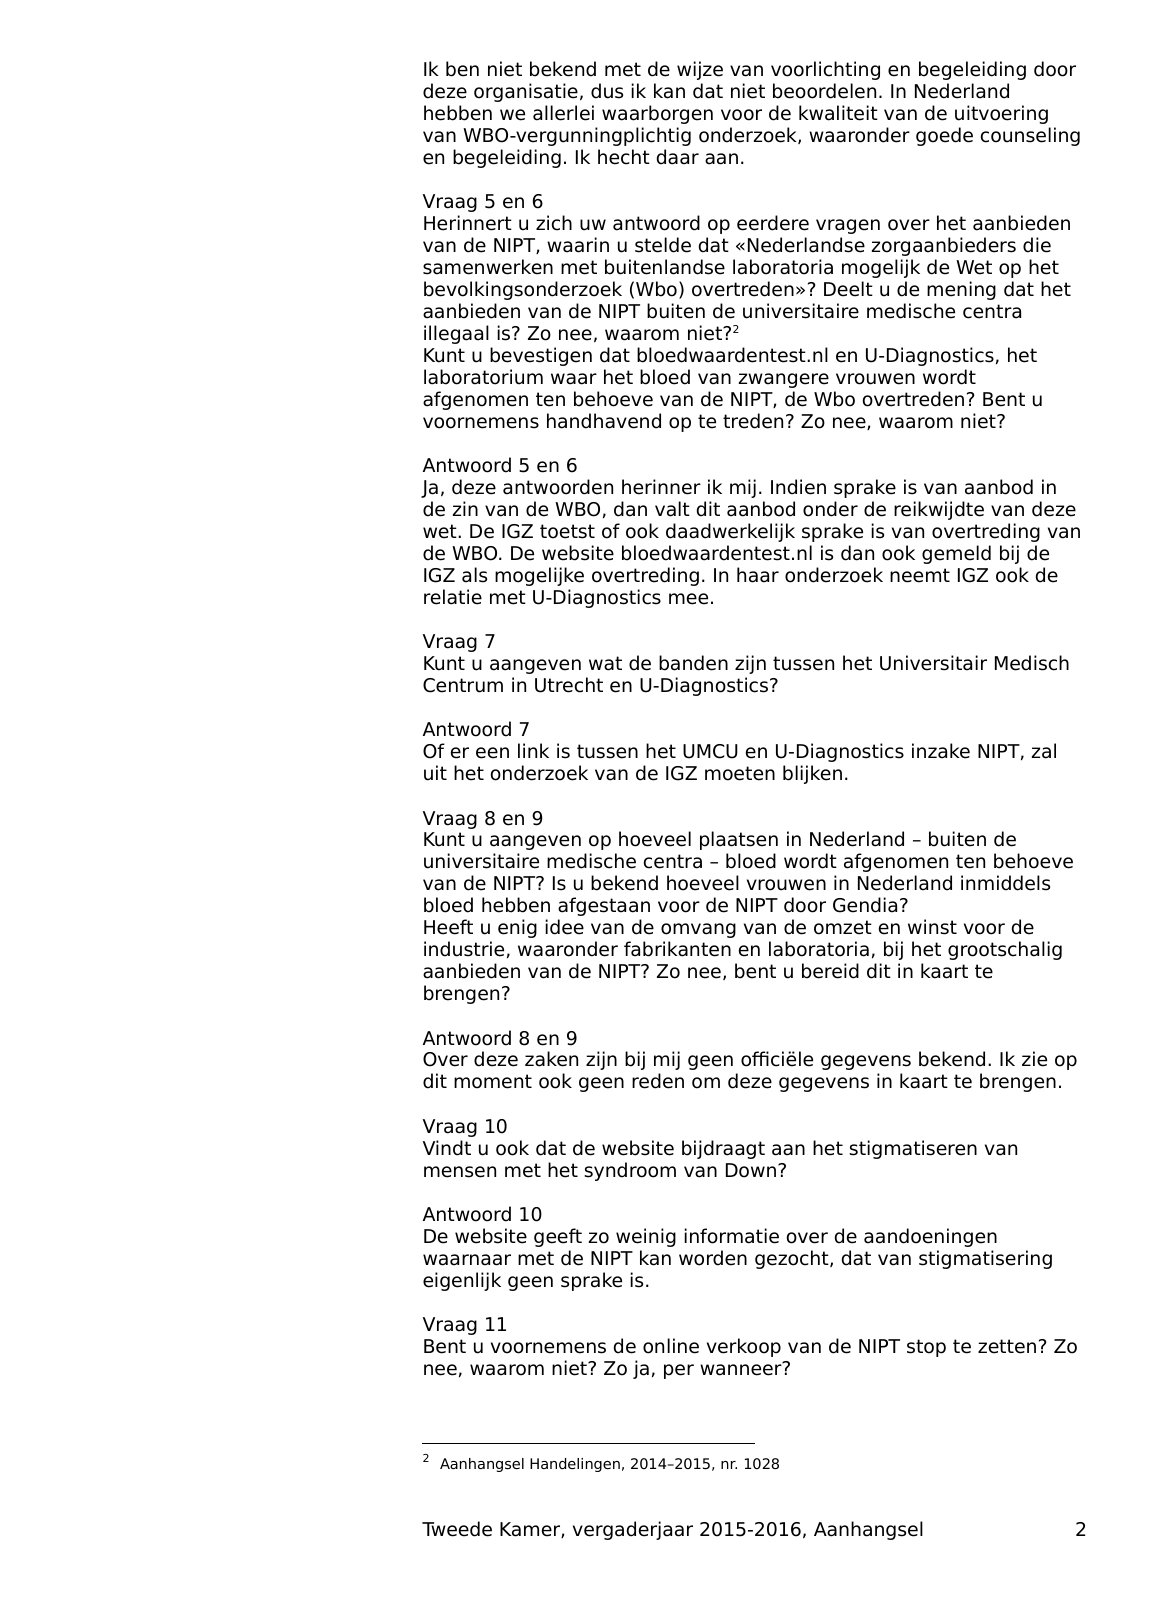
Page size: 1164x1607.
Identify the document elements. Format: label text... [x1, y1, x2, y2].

text Kunt u bevestigen dat bloedwaardentest.nl en U-Diagnostics, het laboratorium waar het bloed van zwangere vrouwen wordt afgenomen ten behoeve van de NIPT, de Wbo overtreden? Bent u voornemens handhavend op te treden? Zo nee, waarom niet? [422, 345, 1087, 433]
text Antwoord 5 en 6 [422, 455, 1087, 477]
text Antwoord 10 [422, 1204, 1087, 1226]
text Vraag 10 [422, 1116, 1087, 1137]
text Vraag 5 en 6 [422, 191, 1087, 213]
text Bent u voornemens de online verkoop van de NIPT stop te zetten? Zo nee, waarom niet? Zo ja, per wanneer? [422, 1336, 1087, 1380]
text Herinnert u zich uw antwoord op eerdere vragen over het aanbieden van de NIPT, waarin u stelde dat «Nederlandse zorgaanbieders die samenwerken met buitenlandse laboratoria mogelijk de Wet op het bevolkingsonderzoek (Wbo) overtreden»? Deelt u de mening dat het aanbieden van de NIPT buiten de universitaire medische centra illegaal is? Zo nee, waarom niet? [422, 213, 1087, 345]
text Ik ben niet bekend met de wijze van voorlichting en begeleiding door deze organisatie, dus ik kan dat niet beoordelen. In Nederland hebben we allerlei waarborgen voor de kwaliteit van de uitvoering van WBO-vergunningplichtig onderzoek, waaronder goede counseling en begeleiding. Ik hecht daar aan. [422, 59, 1087, 169]
text Over deze zaken zijn bij mij geen officiële gegevens bekend. Ik zie op dit moment ook geen reden om deze gegevens in kaart te brengen. [422, 1049, 1087, 1093]
text De website geeft zo weinig informatie over de aandoeningen waarnaar met de NIPT kan worden gezocht, dat van stigmatisering eigenlijk geen sprake is. [422, 1226, 1087, 1292]
text Vindt u ook dat de website bijdraagt aan het stigmatiseren van mensen met het syndroom van Down? [422, 1137, 1087, 1181]
text Of er een link is tussen het UMCU en U-Diagnostics inzake NIPT, zal uit het onderzoek van de IGZ moeten blijken. [422, 741, 1087, 785]
text Antwoord 8 en 9 [422, 1027, 1087, 1049]
text Ja, deze antwoorden herinner ik mij. Indien sprake is van aanbod in de zin van de WBO, dan valt dit aanbod onder de reikwijdte van deze wet. De IGZ toetst of ook daadwerkelijk sprake is van overtreding van de WBO. De website bloedwaardentest.nl is dan ook gemeld bij de IGZ als mogelijke overtreding. In haar onderzoek neemt IGZ ook de relatie met U-Diagnostics mee. [422, 477, 1087, 609]
text Kunt u aangeven op hoeveel plaatsen in Nederland – buiten de universitaire medische centra – bloed wordt afgenomen ten behoeve van de NIPT? Is u bekend hoeveel vrouwen in Nederland inmiddels bloed hebben afgestaan voor de NIPT door Gendia? [422, 829, 1087, 917]
text Heeft u enig idee van de omvang van de omzet en winst voor de industrie, waaronder fabrikanten en laboratoria, bij het grootschalig aanbieden van de NIPT? Zo nee, bent u bereid dit in kaart te brengen? [422, 917, 1087, 1005]
text Antwoord 7 [422, 719, 1087, 741]
text Aanhangsel Handelingen, 2014–2015, nr. 1028 [422, 1452, 1087, 1474]
text Vraag 7 [422, 631, 1087, 653]
text Kunt u aangeven wat de banden zijn tussen het Universitair Medisch Centrum in Utrecht en U-Diagnostics? [422, 653, 1087, 697]
text Vraag 8 en 9 [422, 807, 1087, 829]
text Vraag 11 [422, 1314, 1087, 1336]
